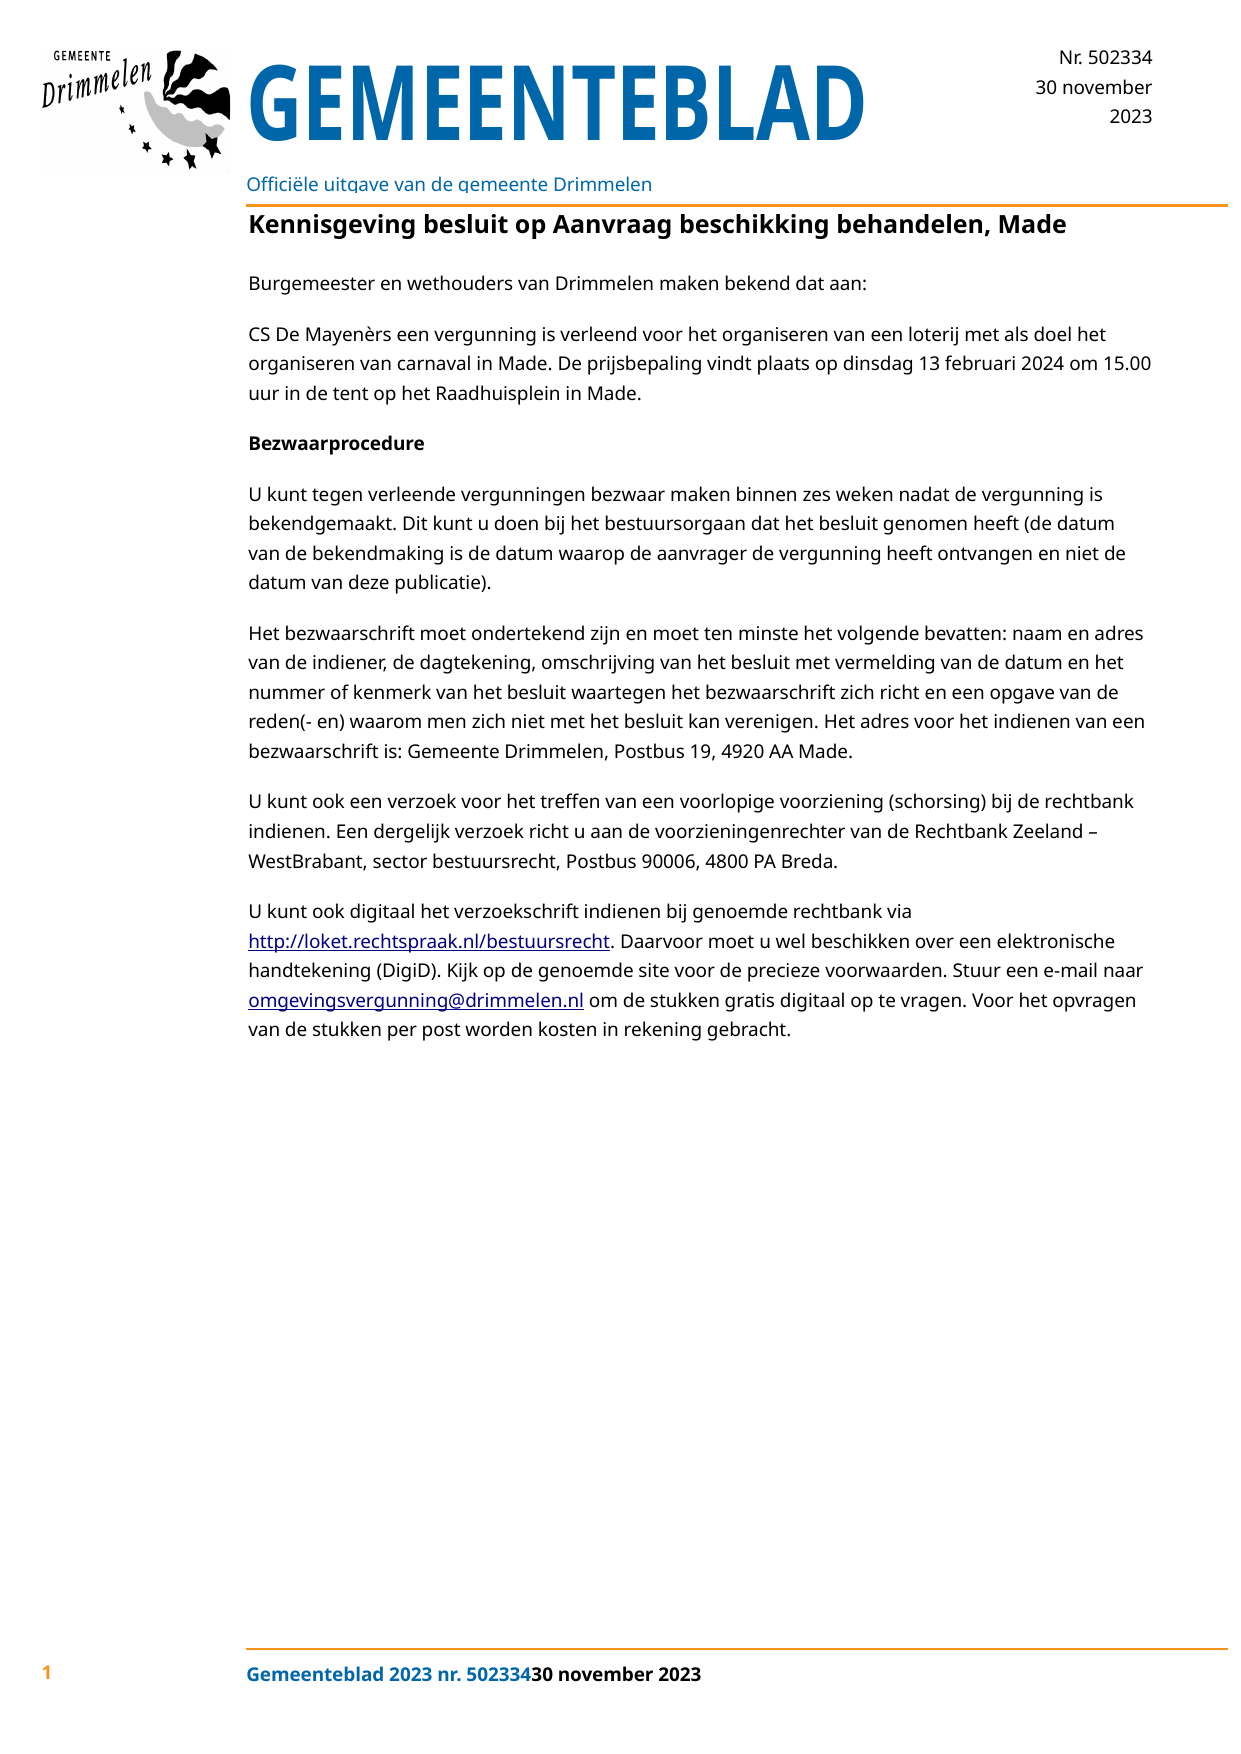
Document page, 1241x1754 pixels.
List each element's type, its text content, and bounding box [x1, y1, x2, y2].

text Het bezwaarschrift moet ondertekend zijn en moet ten minste het volgende bevatten: naam en adres van de indiener, de dagtekening, omschrijving van het besluit met vermelding van de datum en het nummer of kenmerk van het besluit waartegen het bezwaarschrift zich richt en een opgave van de reden(- en) waarom men zich niet met het besluit kan verenigen. Het adres voor het indienen van een bezwaarschrift is: Gemeente Drimmelen, Postbus 19, 4920 AA Made. [248, 620, 1152, 764]
text Bezwaarprocedure [248, 430, 1152, 456]
text U kunt ook digitaal het verzoekschrift indienen bij genoemde rechtbank via http://loket.rechtspraak.nl/bestuursrecht. Daarvoor moet u wel beschikken over een elektronische handtekening (DigiD). Kijk op de genoemde site voor de precieze voorwaarden. Stuur een e-mail naar omgevingsvergunning@drimmelen.nl om de stukken gratis digitaal op te vragen. Voor het opvragen van de stukken per post worden kosten in rekening gebracht. [248, 898, 1152, 1042]
text CS De Mayenèrs een vergunning is verleend voor het organiseren van een loterij met als doel het organiseren van carnaval in Made. De prijsbepaling vindt plaats op dinsdag 13 februari 2024 om 15.00 uur in de tent op het Raadhuisplein in Made. [248, 321, 1152, 406]
picture [41, 47, 231, 172]
text U kunt tegen verleende vergunningen bezwaar maken binnen zes weken nadat de vergunning is bekendgemaakt. Dit kunt u doen bij het bestuursorgaan dat het besluit genomen heeft (de datum van de bekendmaking is de datum waarop de aanvrager de vergunning heeft ontvangen en niet de datum van deze publicatie). [248, 481, 1152, 595]
text Burgemeester en wethouders van Drimmelen maken bekend dat aan: [248, 270, 1152, 296]
text Kennisgeving besluit op Aanvraag beschikking behandelen, Made [248, 207, 1152, 241]
text U kunt ook een verzoek voor het treffen van een voorlopige voorziening (schorsing) bij de rechtbank indienen. Een dergelijk verzoek richt u aan de voorzieningenrechter van de Rechtbank Zeeland – WestBrabant, sector bestuursrecht, Postbus 90006, 4800 PA Breda. [248, 789, 1152, 873]
